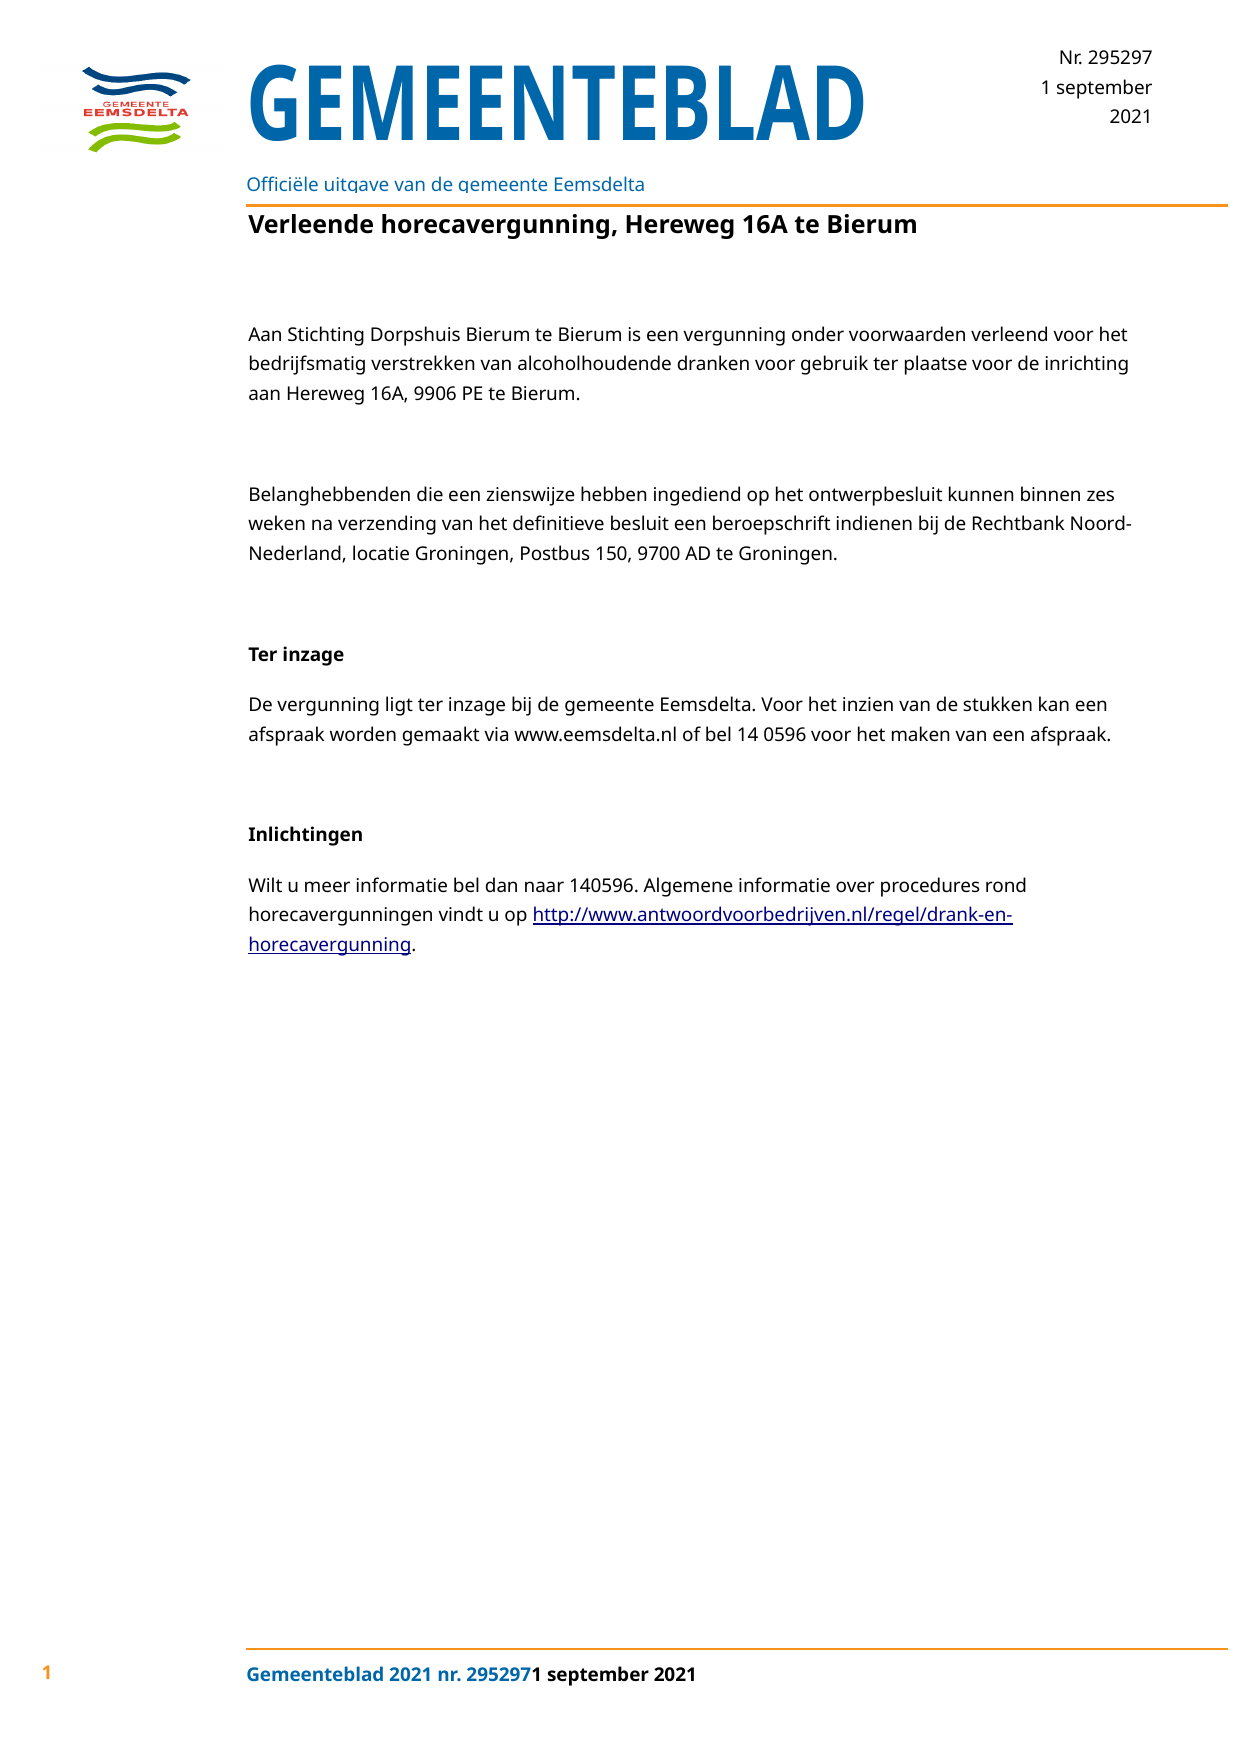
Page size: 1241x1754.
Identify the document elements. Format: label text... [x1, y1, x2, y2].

picture [41, 47, 231, 172]
text Wilt u meer informatie bel dan naar 140596. Algemene informatie over procedures rond horecavergunningen vindt u op http://www.antwoordvoorbedrijven.nl/regel/drank-en-horecavergunning. [248, 872, 1152, 957]
text Verleende horecavergunning, Hereweg 16A te Bierum [248, 207, 1152, 241]
text Aan Stichting Dorpshuis Bierum te Bierum is een vergunning onder voorwaarden verleend voor het bedrijfsmatig verstrekken van alcoholhoudende dranken voor gebruik ter plaatse voor de inrichting aan Hereweg 16A, 9906 PE te Bierum. [248, 321, 1152, 406]
text Inlichtingen [248, 822, 1152, 847]
text Ter inzage [248, 641, 1152, 666]
text De vergunning ligt ter inzage bij de gemeente Eemsdelta. Voor het inzien van de stukken kan een afspraak worden gemaakt via www.eemsdelta.nl of bel 14 0596 voor het maken van een afspraak. [248, 691, 1152, 746]
text Belanghebbenden die een zienswijze hebben ingediend op het ontwerpbesluit kunnen binnen zes weken na verzending van het definitieve besluit een beroepschrift indienen bij de Rechtbank Noord-Nederland, locatie Groningen, Postbus 150, 9700 AD te Groningen. [248, 481, 1152, 566]
